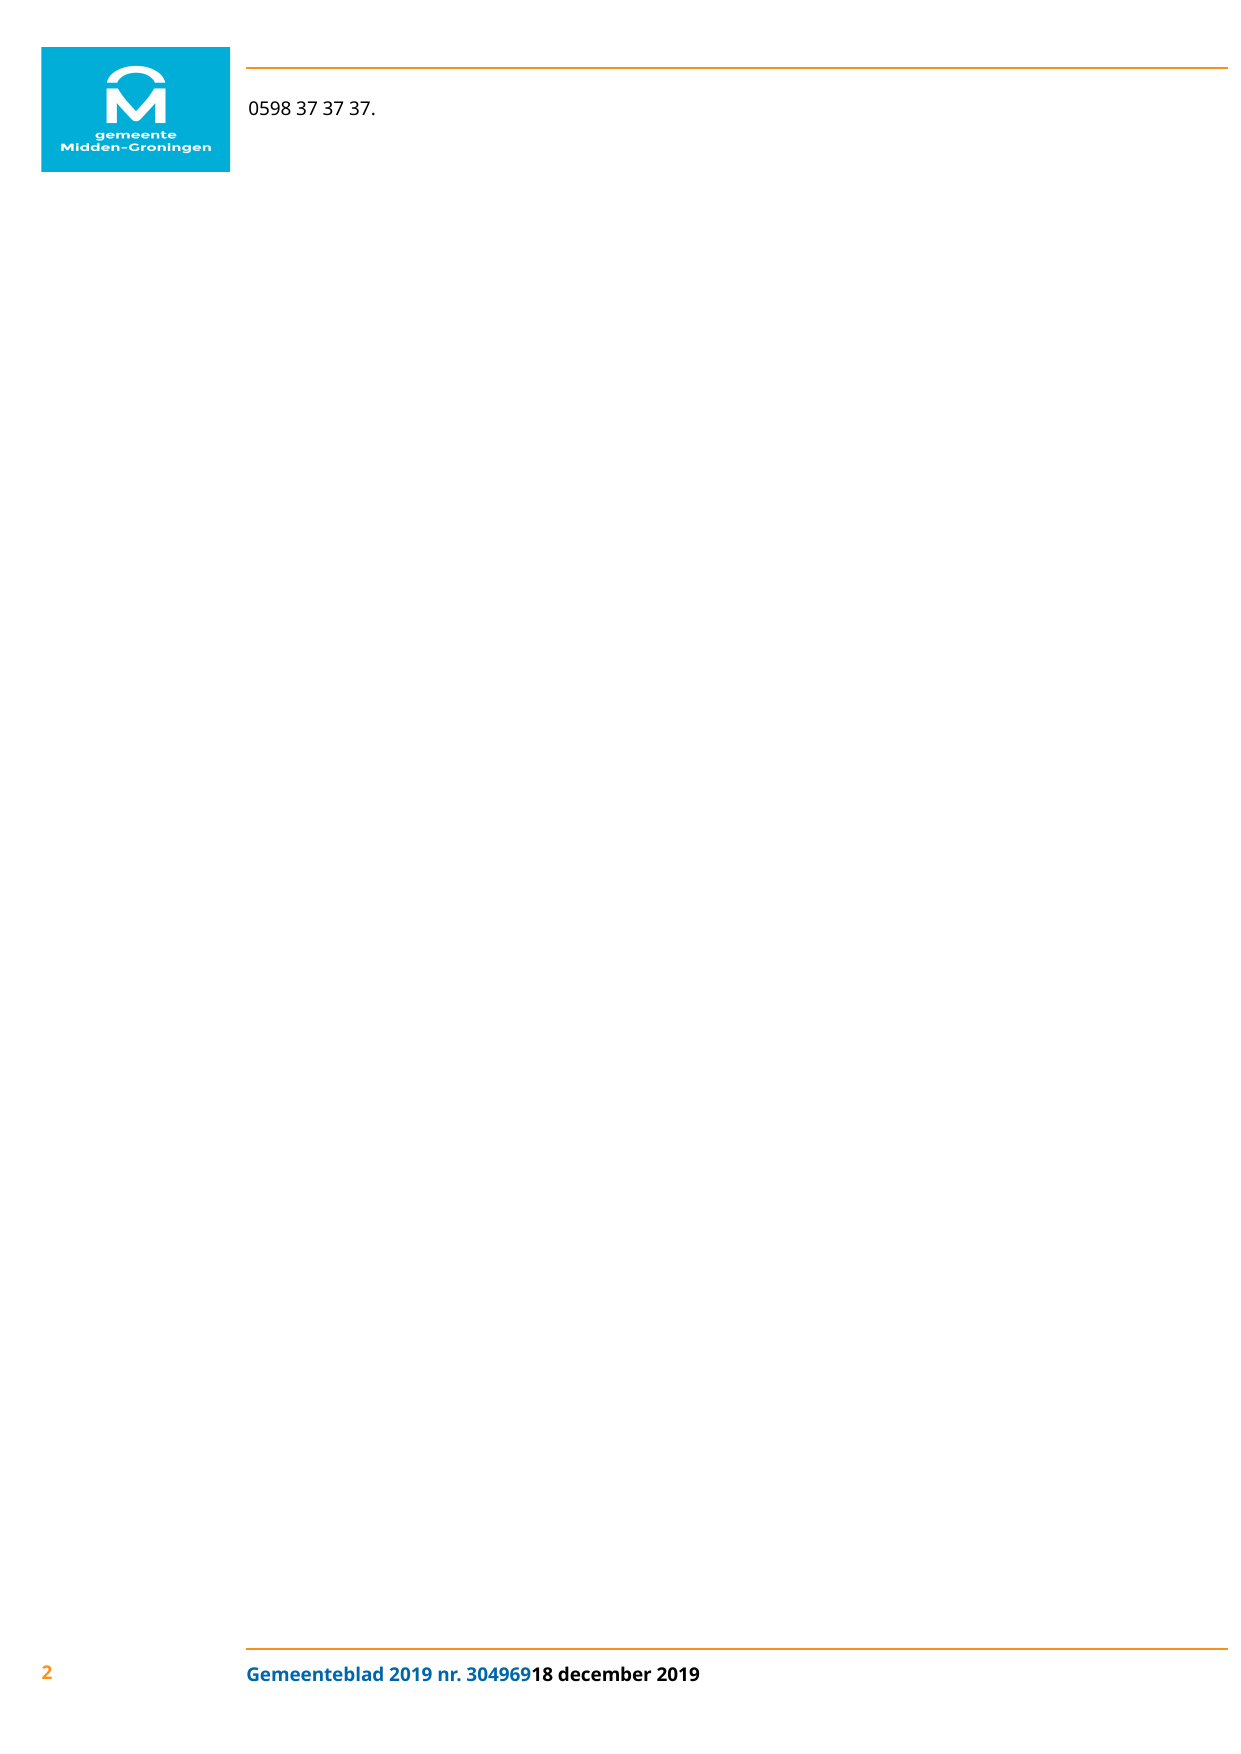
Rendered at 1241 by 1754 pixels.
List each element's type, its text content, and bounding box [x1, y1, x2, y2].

text 0598 37 37 37. [248, 95, 1152, 121]
picture [107, 89, 165, 122]
picture [184, 146, 190, 153]
picture [108, 66, 164, 82]
